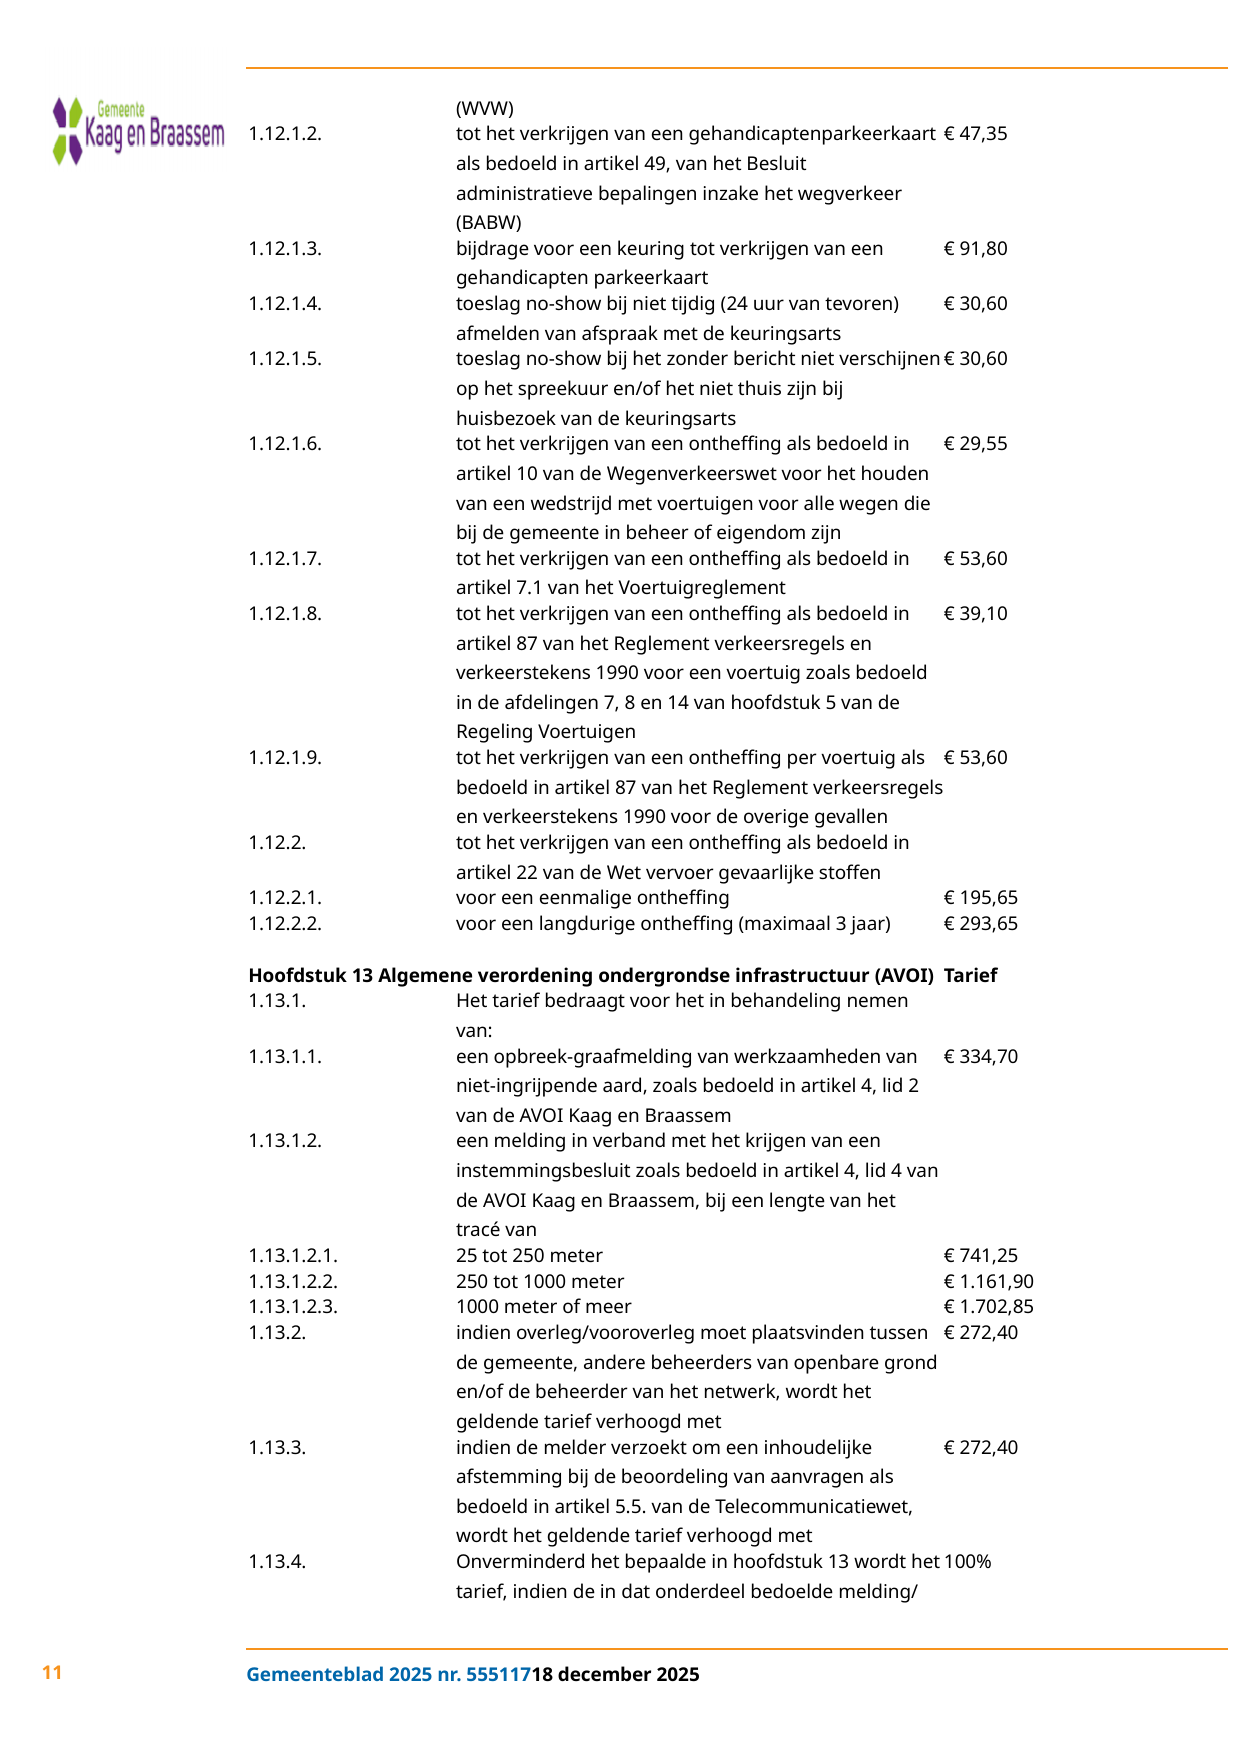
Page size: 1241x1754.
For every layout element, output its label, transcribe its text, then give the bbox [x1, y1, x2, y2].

table_cell 1.13.1. [248, 988, 456, 1043]
table_cell toeslag no-show bij niet tijdig (24 uur van tevoren) afmelden van afspraak met de keuringsarts [456, 290, 944, 346]
table_cell 1.13.1.2.3. [248, 1294, 456, 1319]
picture [41, 47, 231, 172]
table_cell € 91,80 [944, 235, 1152, 290]
table_cell 1.12.2. [248, 829, 456, 884]
table_cell 1000 meter of meer [456, 1294, 944, 1319]
table_cell een opbreek-graafmelding van werkzaamheden van niet-ingrijpende aard, zoals bedoeld in artikel 4, lid 2 van de AVOI Kaag en Braassem [456, 1043, 944, 1128]
table_cell 250 tot 1000 meter [456, 1268, 944, 1294]
table_cell € 30,60 [944, 290, 1152, 346]
table_cell € 53,60 [944, 744, 1152, 829]
table_cell 1.13.2. [248, 1319, 456, 1434]
table_cell 1.12.1.5. [248, 346, 456, 431]
table_cell € 39,10 [944, 600, 1152, 744]
table_cell bijdrage voor een keuring tot verkrijgen van een gehandicapten parkeerkaart [456, 235, 944, 290]
table_cell € 293,65 [944, 910, 1152, 936]
table_cell 1.13.1.2.2. [248, 1268, 456, 1294]
table_cell [944, 988, 1152, 1043]
table_cell tot het verkrijgen van een ontheffing als bedoeld in artikel 7.1 van het Voertuigreglement [456, 545, 944, 600]
table_cell [248, 95, 456, 121]
table_cell (WVW) [456, 95, 944, 121]
table_cell 100% [944, 1548, 1152, 1604]
table_cell [248, 936, 1152, 962]
table_cell 1.12.1.6. [248, 431, 456, 545]
table_cell € 272,40 [944, 1319, 1152, 1434]
table_cell indien overleg/vooroverleg moet plaatsvinden tussen de gemeente, andere beheerders van openbare grond en/of de beheerder van het netwerk, wordt het geldende tarief verhoogd met [456, 1319, 944, 1434]
table_cell 1.12.2.2. [248, 910, 456, 936]
table_cell 1.13.4. [248, 1548, 456, 1604]
table_cell voor een langdurige ontheffing (maximaal 3 jaar) [456, 910, 944, 936]
table_cell tot het verkrijgen van een ontheffing als bedoeld in artikel 22 van de Wet vervoer gevaarlijke stoffen [456, 829, 944, 884]
table_cell 1.13.1.2.1. [248, 1242, 456, 1268]
table_cell toeslag no-show bij het zonder bericht niet verschijnen op het spreekuur en/of het niet thuis zijn bij huisbezoek van de keuringsarts [456, 346, 944, 431]
table_cell [944, 95, 1152, 121]
table_cell [944, 1128, 1152, 1242]
table_cell [944, 829, 1152, 884]
table_cell € 53,60 [944, 545, 1152, 600]
table_cell tot het verkrijgen van een ontheffing per voertuig als bedoeld in artikel 87 van het Reglement verkeersregels en verkeerstekens 1990 voor de overige gevallen [456, 744, 944, 829]
table_cell 1.12.1.2. [248, 121, 456, 235]
table_cell indien de melder verzoekt om een inhoudelijke afstemming bij de beoordeling van aanvragen als bedoeld in artikel 5.5. van de Telecommunicatiewet, wordt het geldende tarief verhoogd met [456, 1434, 944, 1548]
table_cell € 741,25 [944, 1242, 1152, 1268]
table_cell € 1.161,90 [944, 1268, 1152, 1294]
table_cell tot het verkrijgen van een ontheffing als bedoeld in artikel 87 van het Reglement verkeersregels en verkeerstekens 1990 voor een voertuig zoals bedoeld in de afdelingen 7, 8 en 14 van hoofdstuk 5 van de Regeling Voertuigen [456, 600, 944, 744]
table_cell 1.12.1.9. [248, 744, 456, 829]
table_cell € 30,60 [944, 346, 1152, 431]
table_cell € 1.702,85 [944, 1294, 1152, 1319]
table_cell tot het verkrijgen van een gehandicaptenparkeerkaart als bedoeld in artikel 49, van het Besluit administratieve bepalingen inzake het wegverkeer (BABW) [456, 121, 944, 235]
table_cell 1.13.3. [248, 1434, 456, 1548]
table_cell € 272,40 [944, 1434, 1152, 1548]
table_cell voor een eenmalige ontheffing [456, 885, 944, 910]
table_cell een melding in verband met het krijgen van een instemmingsbesluit zoals bedoeld in artikel 4, lid 4 van de AVOI Kaag en Braassem, bij een lengte van het tracé van [456, 1128, 944, 1242]
table_cell € 47,35 [944, 121, 1152, 235]
table_cell 1.13.1.2. [248, 1128, 456, 1242]
table_cell 1.12.1.7. [248, 545, 456, 600]
table_cell 25 tot 250 meter [456, 1242, 944, 1268]
table_cell Hoofdstuk 13 Algemene verordening ondergrondse infrastructuur (AVOI) [248, 962, 944, 987]
table_cell € 334,70 [944, 1043, 1152, 1128]
table_cell 1.13.1.1. [248, 1043, 456, 1128]
table_cell Onverminderd het bepaalde in hoofdstuk 13 wordt het tarief, indien de in dat onderdeel bedoelde melding/ [456, 1548, 944, 1604]
table_cell 1.12.1.3. [248, 235, 456, 290]
table_cell € 195,65 [944, 885, 1152, 910]
table_cell 1.12.1.4. [248, 290, 456, 346]
table_cell € 29,55 [944, 431, 1152, 545]
table_cell Tarief [944, 962, 1152, 987]
table_cell 1.12.2.1. [248, 885, 456, 910]
table_cell 1.12.1.8. [248, 600, 456, 744]
table_cell Het tarief bedraagt voor het in behandeling nemen van: [456, 988, 944, 1043]
table_cell tot het verkrijgen van een ontheffing als bedoeld in artikel 10 van de Wegenverkeerswet voor het houden van een wedstrijd met voertuigen voor alle wegen die bij de gemeente in beheer of eigendom zijn [456, 431, 944, 545]
